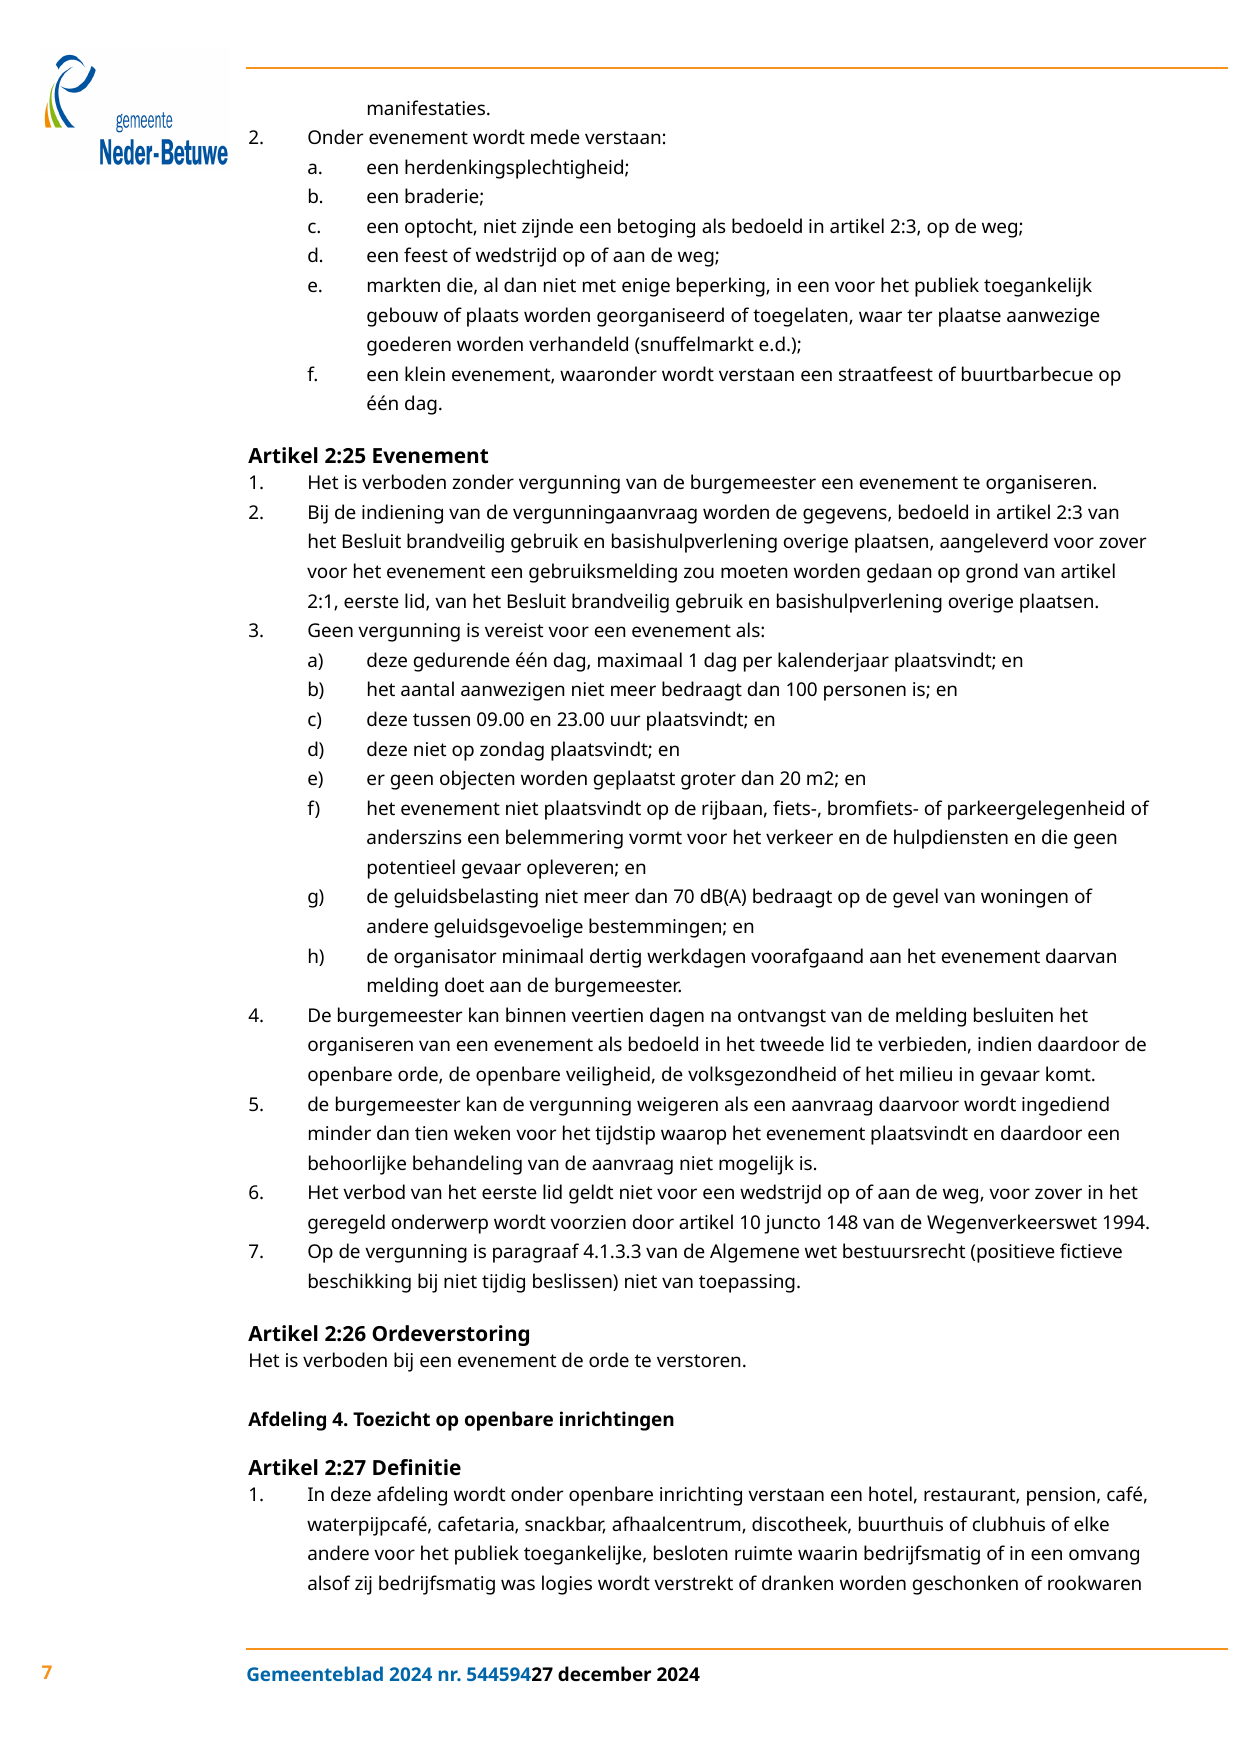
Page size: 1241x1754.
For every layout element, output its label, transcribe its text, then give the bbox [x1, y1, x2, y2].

list een herdenkingsplechtigheid; [307, 154, 1152, 180]
list In deze afdeling wordt onder openbare inrichting verstaan een hotel, restaurant, pension, café, waterpijpcafé, cafetaria, snackbar, afhaalcentrum, discotheek, buurthuis of clubhuis of elke andere voor het publiek toegankelijke, besloten ruimte waarin bedrijfsmatig of in een omvang alsof zij bedrijfsmatig was logies wordt verstrekt of dranken worden geschonken of rookwaren [248, 1481, 1152, 1596]
list markten die, al dan niet met enige beperking, in een voor het publiek toegankelijk gebouw of plaats worden georganiseerd of toegelaten, waar ter plaatse aanwezige goederen worden verhandeld (snuffelmarkt e.d.); [307, 272, 1152, 357]
list het evenement niet plaatsvindt op de rijbaan, fiets-, bromfiets- of parkeergelegenheid of anderszins een belemmering vormt voor het verkeer en de hulpdiensten en die geen potentieel gevaar opleveren; en [307, 795, 1152, 880]
list een klein evenement, waaronder wordt verstaan een straatfeest of buurtbarbecue op één dag. [307, 361, 1152, 416]
list De burgemeester kan binnen veertien dagen na ontvangst van de melding besluiten het organiseren van een evenement als bedoeld in het tweede lid te verbieden, indien daardoor de openbare orde, de openbare veiligheid, de volksgezondheid of het milieu in gevaar komt. [248, 1002, 1152, 1087]
list de burgemeester kan de vergunning weigeren als een aanvraag daarvoor wordt ingediend minder dan tien weken voor het tijdstip waarop het evenement plaatsvindt en daardoor een behoorlijke behandeling van de aanvraag niet mogelijk is. [248, 1091, 1152, 1176]
text Het is verboden bij een evenement de orde te verstoren. [248, 1347, 1152, 1373]
list Op de vergunning is paragraaf 4.1.3.3 van de Algemene wet bestuursrecht (positieve fictieve beschikking bij niet tijdig beslissen) niet van toepassing. [248, 1239, 1152, 1294]
list de organisator minimaal dertig werkdagen voorafgaand aan het evenement daarvan melding doet aan de burgemeester. [307, 943, 1152, 998]
text Artikel 2:25 Evenement [248, 441, 1152, 469]
list Geen vergunning is vereist voor een evenement als: [248, 617, 1152, 643]
list het aantal aanwezigen niet meer bedraagt dan 100 personen is; en [307, 677, 1152, 702]
list deze gedurende één dag, maximaal 1 dag per kalenderjaar plaatsvindt; en [307, 647, 1152, 673]
list Het verbod van het eerste lid geldt niet voor een wedstrijd op of aan de weg, voor zover in het geregeld onderwerp wordt voorzien door artikel 10 juncto 148 van de Wegenverkeerswet 1994. [248, 1179, 1152, 1235]
list deze niet op zondag plaatsvindt; en [307, 736, 1152, 761]
text Artikel 2:26 Ordeverstoring [248, 1319, 1152, 1347]
list er geen objecten worden geplaatst groter dan 20 m2; en [307, 765, 1152, 791]
list Het is verboden zonder vergunning van de burgemeester een evenement te organiseren. [248, 469, 1152, 495]
list een braderie; [307, 183, 1152, 209]
list manifestaties. [307, 95, 1152, 121]
list Onder evenement wordt mede verstaan: [248, 124, 1152, 150]
list Bij de indiening van de vergunningaanvraag worden de gegevens, bedoeld in artikel 2:3 van het Besluit brandveilig gebruik en basishulpverlening overige plaatsen, aangeleverd voor zover voor het evenement een gebruiksmelding zou moeten worden gedaan op grond van artikel 2:1, eerste lid, van het Besluit brandveilig gebruik en basishulpverlening overige plaatsen. [248, 499, 1152, 613]
text Afdeling 4. Toezicht op openbare inrichtingen [248, 1406, 1152, 1432]
text Artikel 2:27 Definitie [248, 1453, 1152, 1481]
picture [41, 47, 231, 172]
list een optocht, niet zijnde een betoging als bedoeld in artikel 2:3, op de weg; [307, 213, 1152, 239]
list de geluidsbelasting niet meer dan 70 dB(A) bedraagt op de gevel van woningen of andere geluidsgevoelige bestemmingen; en [307, 884, 1152, 939]
list deze tussen 09.00 en 23.00 uur plaatsvindt; en [307, 706, 1152, 732]
list een feest of wedstrijd op of aan de weg; [307, 243, 1152, 268]
